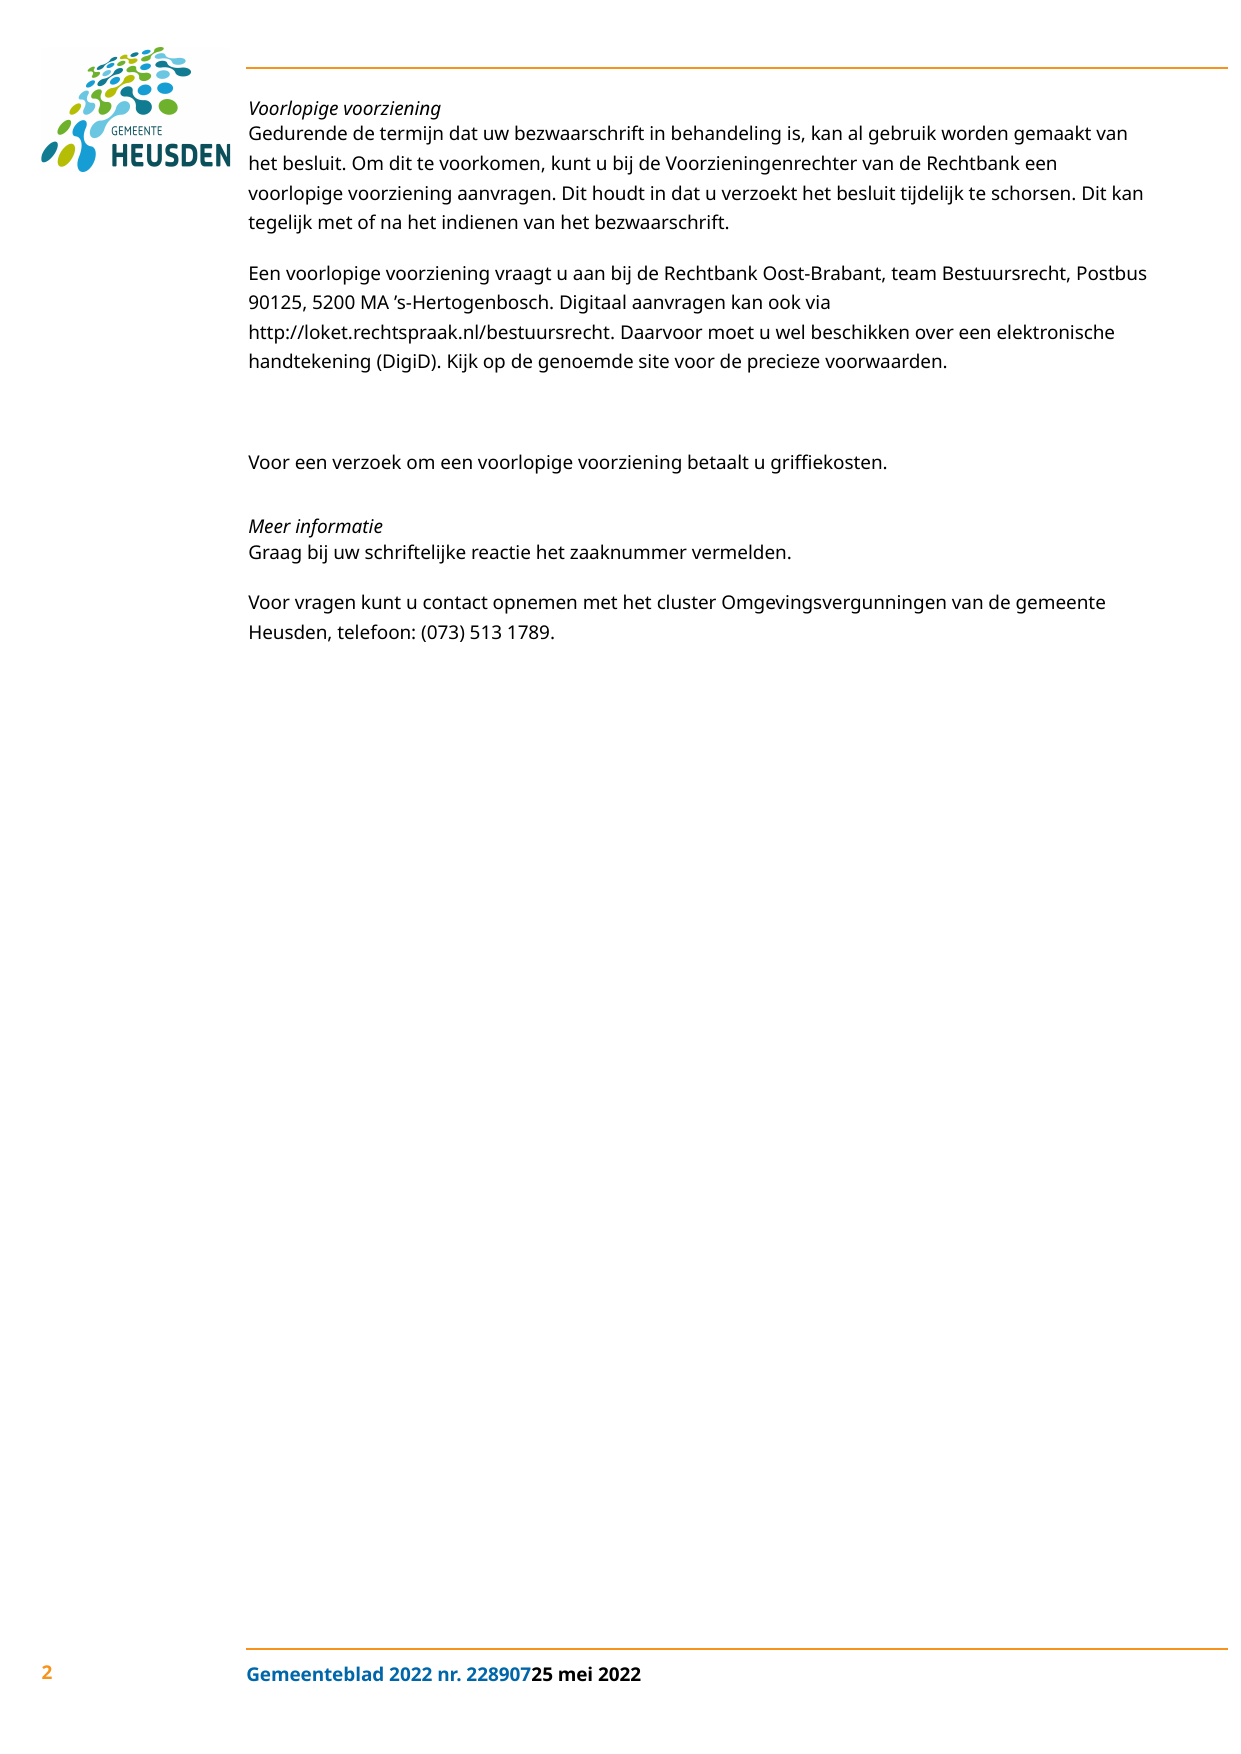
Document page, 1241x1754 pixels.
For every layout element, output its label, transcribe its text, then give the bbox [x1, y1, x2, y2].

text Meer informatie [248, 513, 1152, 539]
text Voor een verzoek om een voorlopige voorziening betaalt u griffiekosten. [248, 449, 1152, 475]
text Een voorlopige voorziening vraagt u aan bij de Rechtbank Oost-Brabant, team Bestuursrecht, Postbus 90125, 5200 MA ’s-Hertogenbosch. Digitaal aanvragen kan ook via http://loket.rechtspraak.nl/bestuursrecht. Daarvoor moet u wel beschikken over een elektronische handtekening (DigiD). Kijk op de genoemde site voor de precieze voorwaarden. [248, 260, 1152, 374]
text Gedurende de termijn dat uw bezwaarschrift in behandeling is, kan al gebruik worden gemaakt van het besluit. Om dit te voorkomen, kunt u bij de Voorzieningenrechter van de Rechtbank een voorlopige voorziening aanvragen. Dit houdt in dat u verzoekt het besluit tijdelijk te schorsen. Dit kan tegelijk met of na het indienen van het bezwaarschrift. [248, 121, 1152, 235]
picture [41, 47, 231, 172]
text Voorlopige voorziening [248, 95, 1152, 121]
text Graag bij uw schriftelijke reactie het zaaknummer vermelden. [248, 539, 1152, 565]
text Voor vragen kunt u contact opnemen met het cluster Omgevingsvergunningen van de gemeente Heusden, telefoon: (073) 513 1789. [248, 589, 1152, 645]
